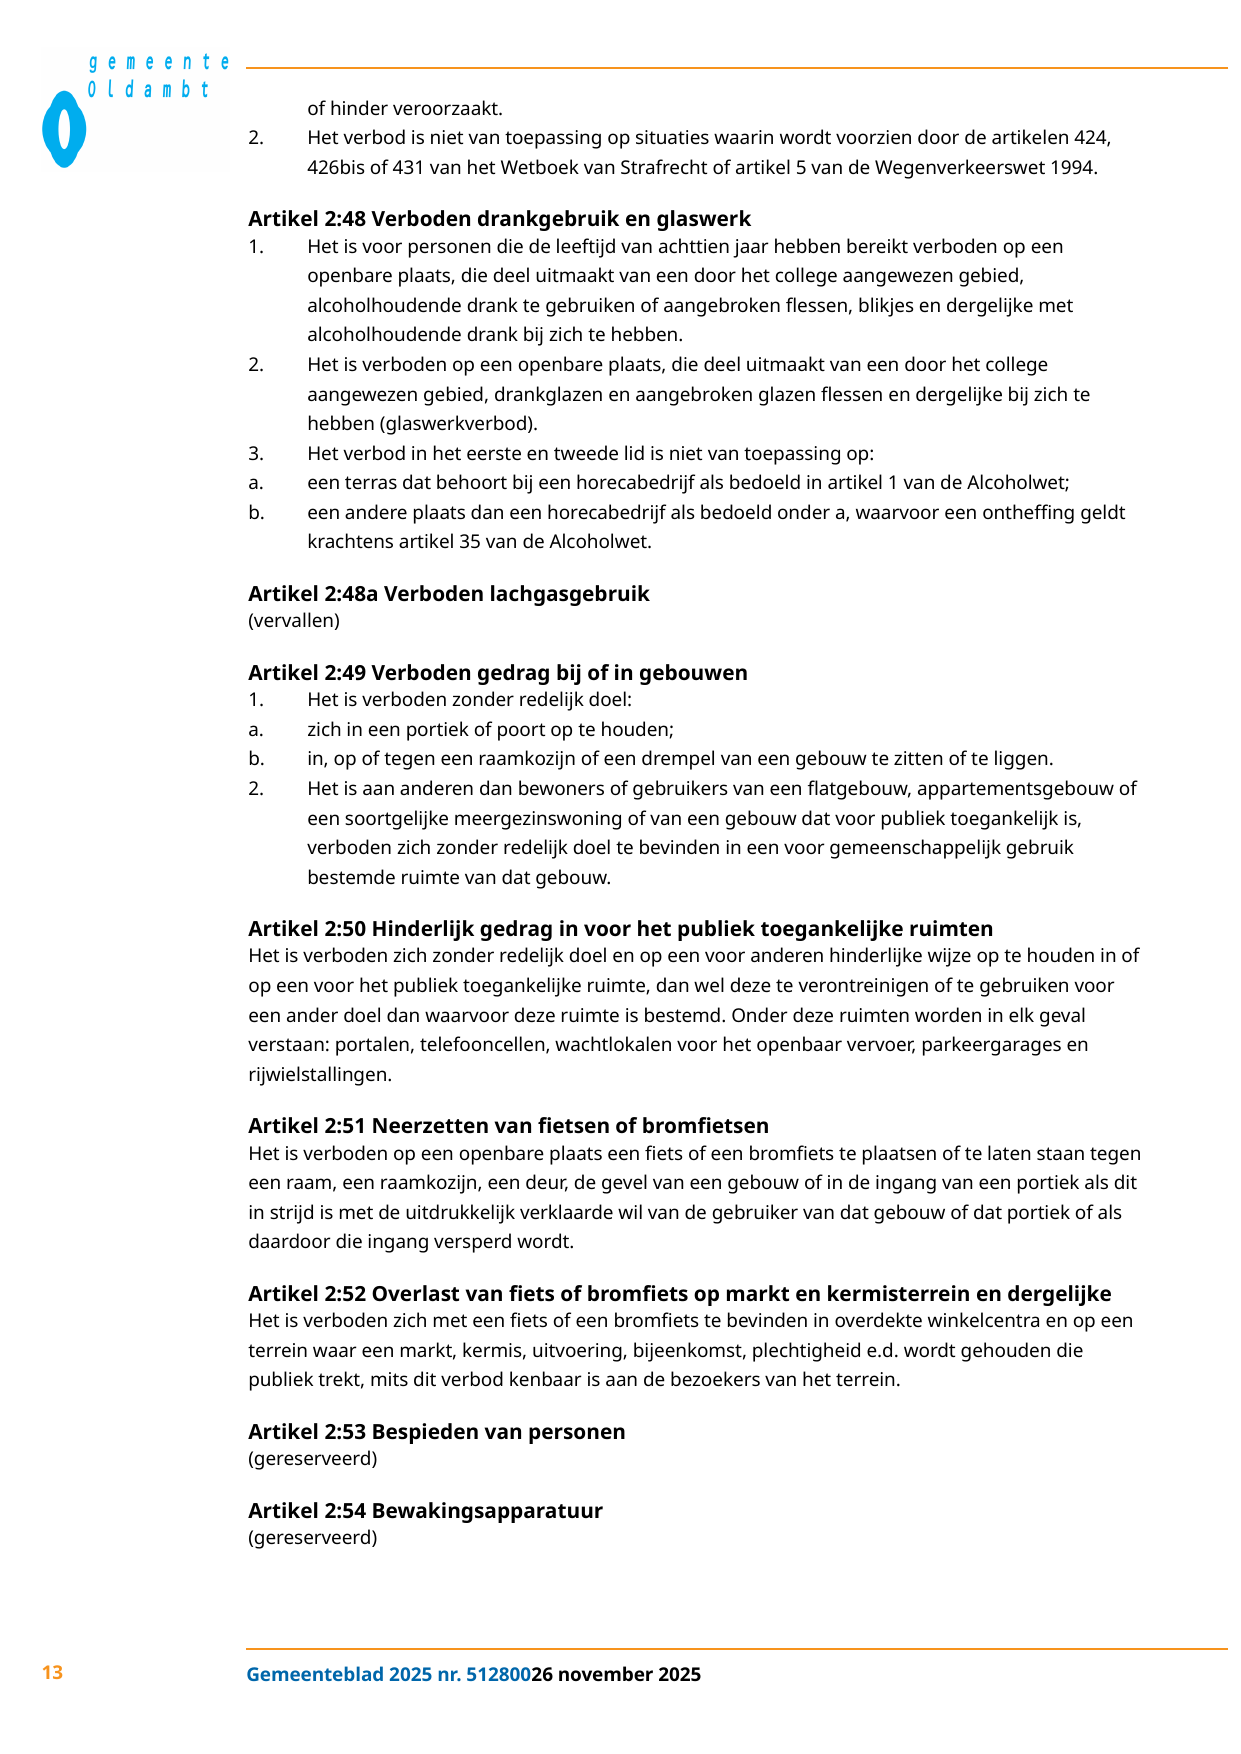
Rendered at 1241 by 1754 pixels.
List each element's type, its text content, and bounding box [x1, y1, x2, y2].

list zich in een portiek of poort op te houden; [248, 716, 1152, 742]
text (gereserveerd) [248, 1524, 1152, 1550]
text Artikel 2:53 Bespieden van personen [248, 1417, 1152, 1446]
list Het is verboden op een openbare plaats, die deel uitmaakt van een door het college aangewezen gebied, drankglazen en aangebroken glazen flessen en dergelijke bij zich te hebben (glaswerkverbod). [248, 351, 1152, 436]
text Het is verboden zich zonder redelijk doel en op een voor anderen hinderlijke wijze op te houden in of op een voor het publiek toegankelijke ruimte, dan wel deze te verontreinigen of te gebruiken voor een ander doel dan waarvoor deze ruimte is bestemd. Onder deze ruimten worden in elk geval verstaan: portalen, telefooncellen, wachtlokalen voor het openbaar vervoer, parkeergarages en rijwielstallingen. [248, 943, 1152, 1087]
list of hinder veroorzaakt. [248, 95, 1152, 121]
text Artikel 2:48 Verboden drankgebruik en glaswerk [248, 204, 1152, 233]
text Artikel 2:50 Hinderlijk gedrag in voor het publiek toegankelijke ruimten [248, 914, 1152, 943]
list Het is voor personen die de leeftijd van achttien jaar hebben bereikt verboden op een openbare plaats, die deel uitmaakt van een door het college aangewezen gebied, alcoholhoudende drank te gebruiken of aangebroken flessen, blikjes en dergelijke met alcoholhoudende drank bij zich te hebben. [248, 233, 1152, 347]
text Artikel 2:54 Bewakingsapparatuur [248, 1496, 1152, 1524]
list Het verbod in het eerste en tweede lid is niet van toepassing op: [248, 440, 1152, 466]
text (gereserveerd) [248, 1446, 1152, 1471]
list Het is aan anderen dan bewoners of gebruikers van een flatgebouw, appartementsgebouw of een soortgelijke meergezinswoning of van een gebouw dat voor publiek toegankelijk is, verboden zich zonder redelijk doel te bevinden in een voor gemeenschappelijk gebruik bestemde ruimte van dat gebouw. [248, 775, 1152, 889]
text (vervallen) [248, 607, 1152, 633]
list Het is verboden zonder redelijk doel: [248, 686, 1152, 712]
text Artikel 2:52 Overlast van fiets of bromfiets op markt en kermisterrein en dergelijke [248, 1279, 1152, 1307]
text Artikel 2:49 Verboden gedrag bij of in gebouwen [248, 658, 1152, 686]
picture [41, 47, 231, 172]
text Het is verboden zich met een fiets of een bromfiets te bevinden in overdekte winkelcentra en op een terrein waar een markt, kermis, uitvoering, bijeenkomst, plechtigheid e.d. wordt gehouden die publiek trekt, mits dit verbod kenbaar is aan de bezoekers van het terrein. [248, 1307, 1152, 1392]
list in, op of tegen een raamkozijn of een drempel van een gebouw te zitten of te liggen. [248, 746, 1152, 771]
list een terras dat behoort bij een horecabedrijf als bedoeld in artikel 1 van de Alcoholwet; [248, 469, 1152, 495]
text Artikel 2:48a Verboden lachgasgebruik [248, 579, 1152, 607]
list Het verbod is niet van toepassing op situaties waarin wordt voorzien door de artikelen 424, 426bis of 431 van het Wetboek van Strafrecht of artikel 5 van de Wegenverkeerswet 1994. [248, 124, 1152, 180]
text Artikel 2:51 Neerzetten van fietsen of bromfietsen [248, 1111, 1152, 1140]
text Het is verboden op een openbare plaats een fiets of een bromfiets te plaatsen of te laten staan tegen een raam, een raamkozijn, een deur, de gevel van een gebouw of in de ingang van een portiek als dit in strijd is met de uitdrukkelijk verklaarde wil van de gebruiker van dat gebouw of dat portiek of als daardoor die ingang versperd wordt. [248, 1140, 1152, 1254]
list een andere plaats dan een horecabedrijf als bedoeld onder a, waarvoor een ontheffing geldt krachtens artikel 35 van de Alcoholwet. [248, 499, 1152, 554]
